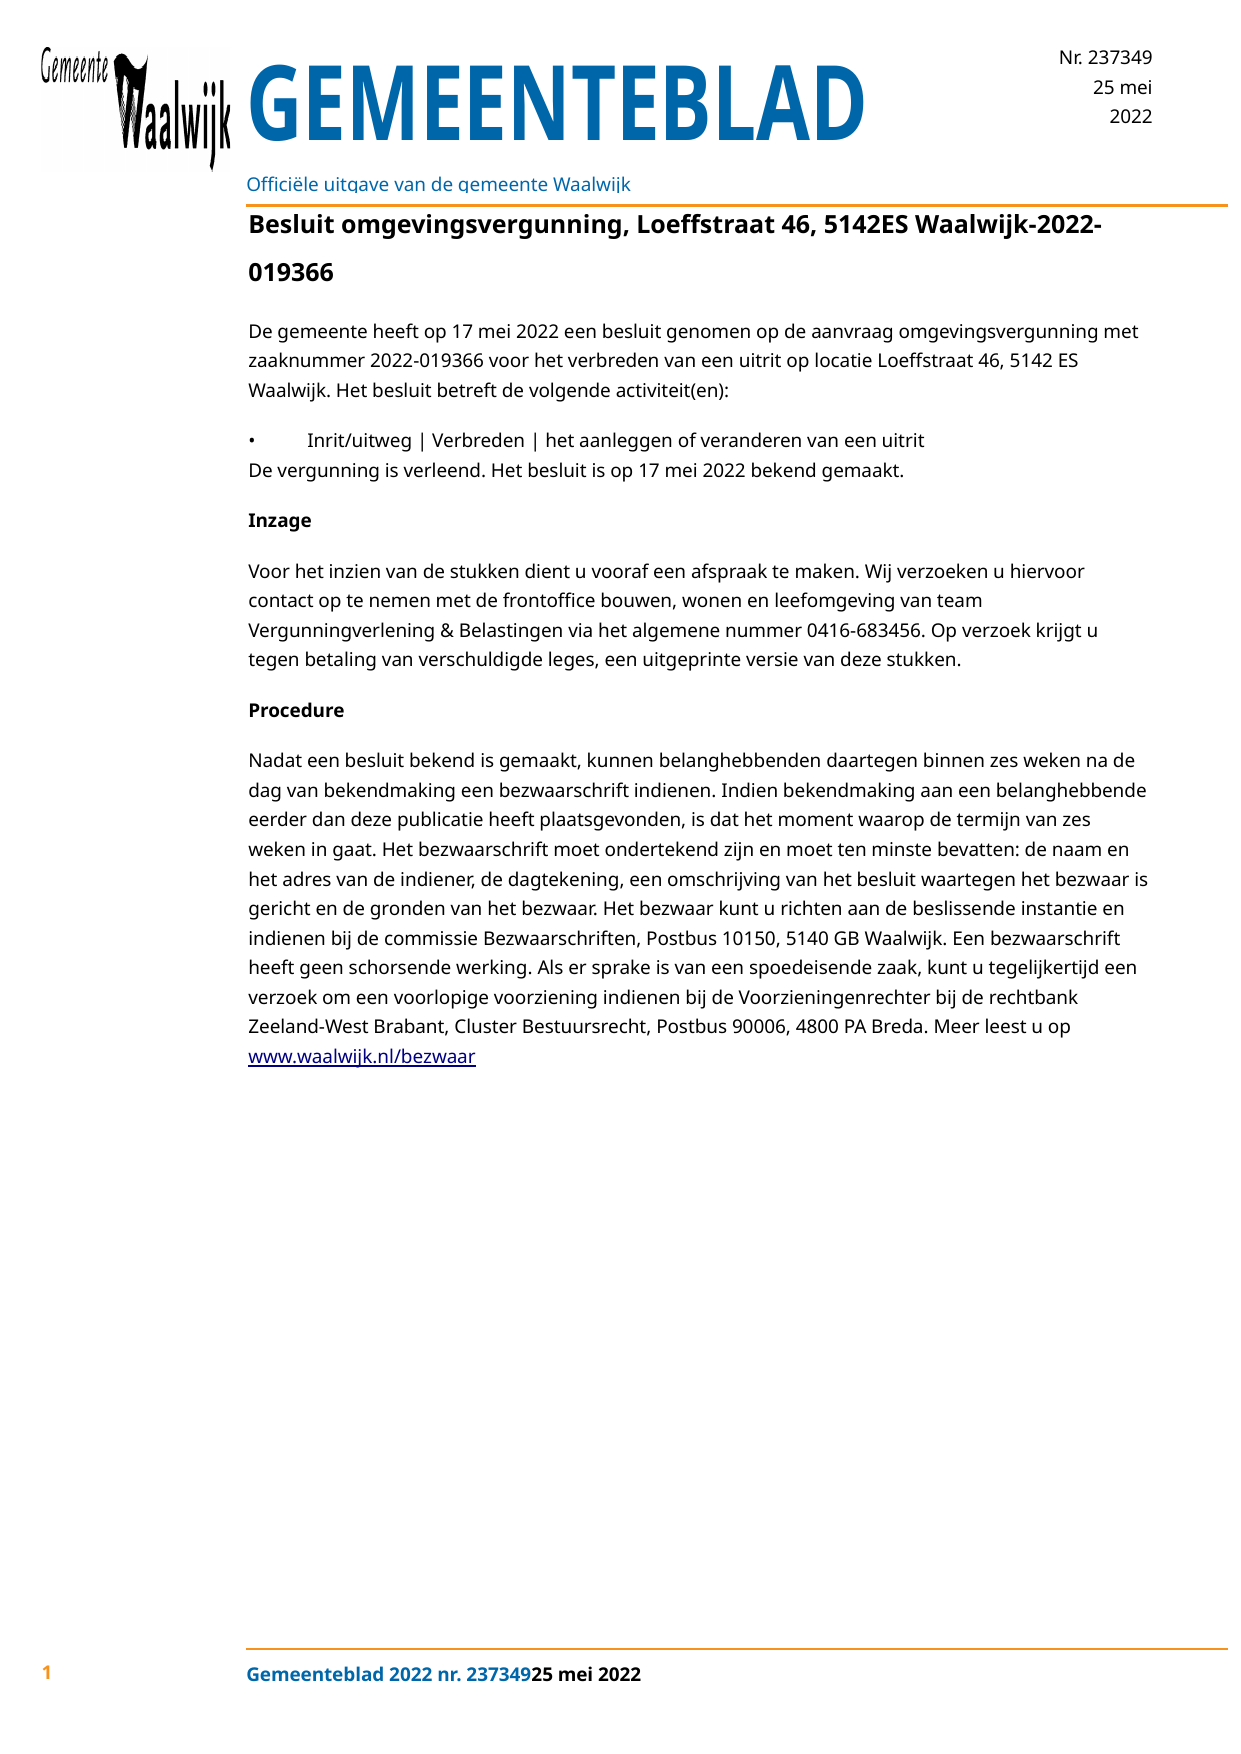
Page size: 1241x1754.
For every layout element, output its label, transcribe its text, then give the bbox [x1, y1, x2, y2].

text De vergunning is verleend. Het besluit is op 17 mei 2022 bekend gemaakt. [248, 457, 1152, 483]
picture [41, 47, 231, 172]
text Inzage [248, 507, 1152, 533]
text Nadat een besluit bekend is gemaakt, kunnen belanghebbenden daartegen binnen zes weken na de dag van bekendmaking een bezwaarschrift indienen. Indien bekendmaking aan een belanghebbende eerder dan deze publicatie heeft plaatsgevonden, is dat het moment waarop de termijn van zes weken in gaat. Het bezwaarschrift moet ondertekend zijn en moet ten minste bevatten: de naam en het adres van de indiener, de dagtekening, een omschrijving van het besluit waartegen het bezwaar is gericht en de gronden van het bezwaar. Het bezwaar kunt u richten aan de beslissende instantie en indienen bij de commissie Bezwaarschriften, Postbus 10150, 5140 GB Waalwijk. Een bezwaarschrift heeft geen schorsende werking. Als er sprake is van een spoedeisende zaak, kunt u tegelijkertijd een verzoek om een voorlopige voorziening indienen bij de Voorzieningenrechter bij de rechtbank Zeeland-West Brabant, Cluster Bestuursrecht, Postbus 90006, 4800 PA Breda. Meer leest u op www.waalwijk.nl/bezwaar [248, 747, 1152, 1069]
text Besluit omgevingsvergunning, Loeffstraat 46, 5142ES Waalwijk-2022-019366 [248, 207, 1152, 288]
text De gemeente heeft op 17 mei 2022 een besluit genomen op de aanvraag omgevingsvergunning met zaaknummer 2022-019366 voor het verbreden van een uitrit op locatie Loeffstraat 46, 5142 ES Waalwijk. Het besluit betreft de volgende activiteit(en): [248, 318, 1152, 403]
text Procedure [248, 697, 1152, 723]
text Voor het inzien van de stukken dient u vooraf een afspraak te maken. Wij verzoeken u hiervoor contact op te nemen met de frontoffice bouwen, wonen en leefomgeving van team Vergunningverlening & Belastingen via het algemene nummer 0416-683456. Op verzoek krijgt u tegen betaling van verschuldigde leges, een uitgeprinte versie van deze stukken. [248, 558, 1152, 672]
list Inrit/uitweg | Verbreden | het aanleggen of veranderen van een uitrit [248, 427, 1152, 453]
